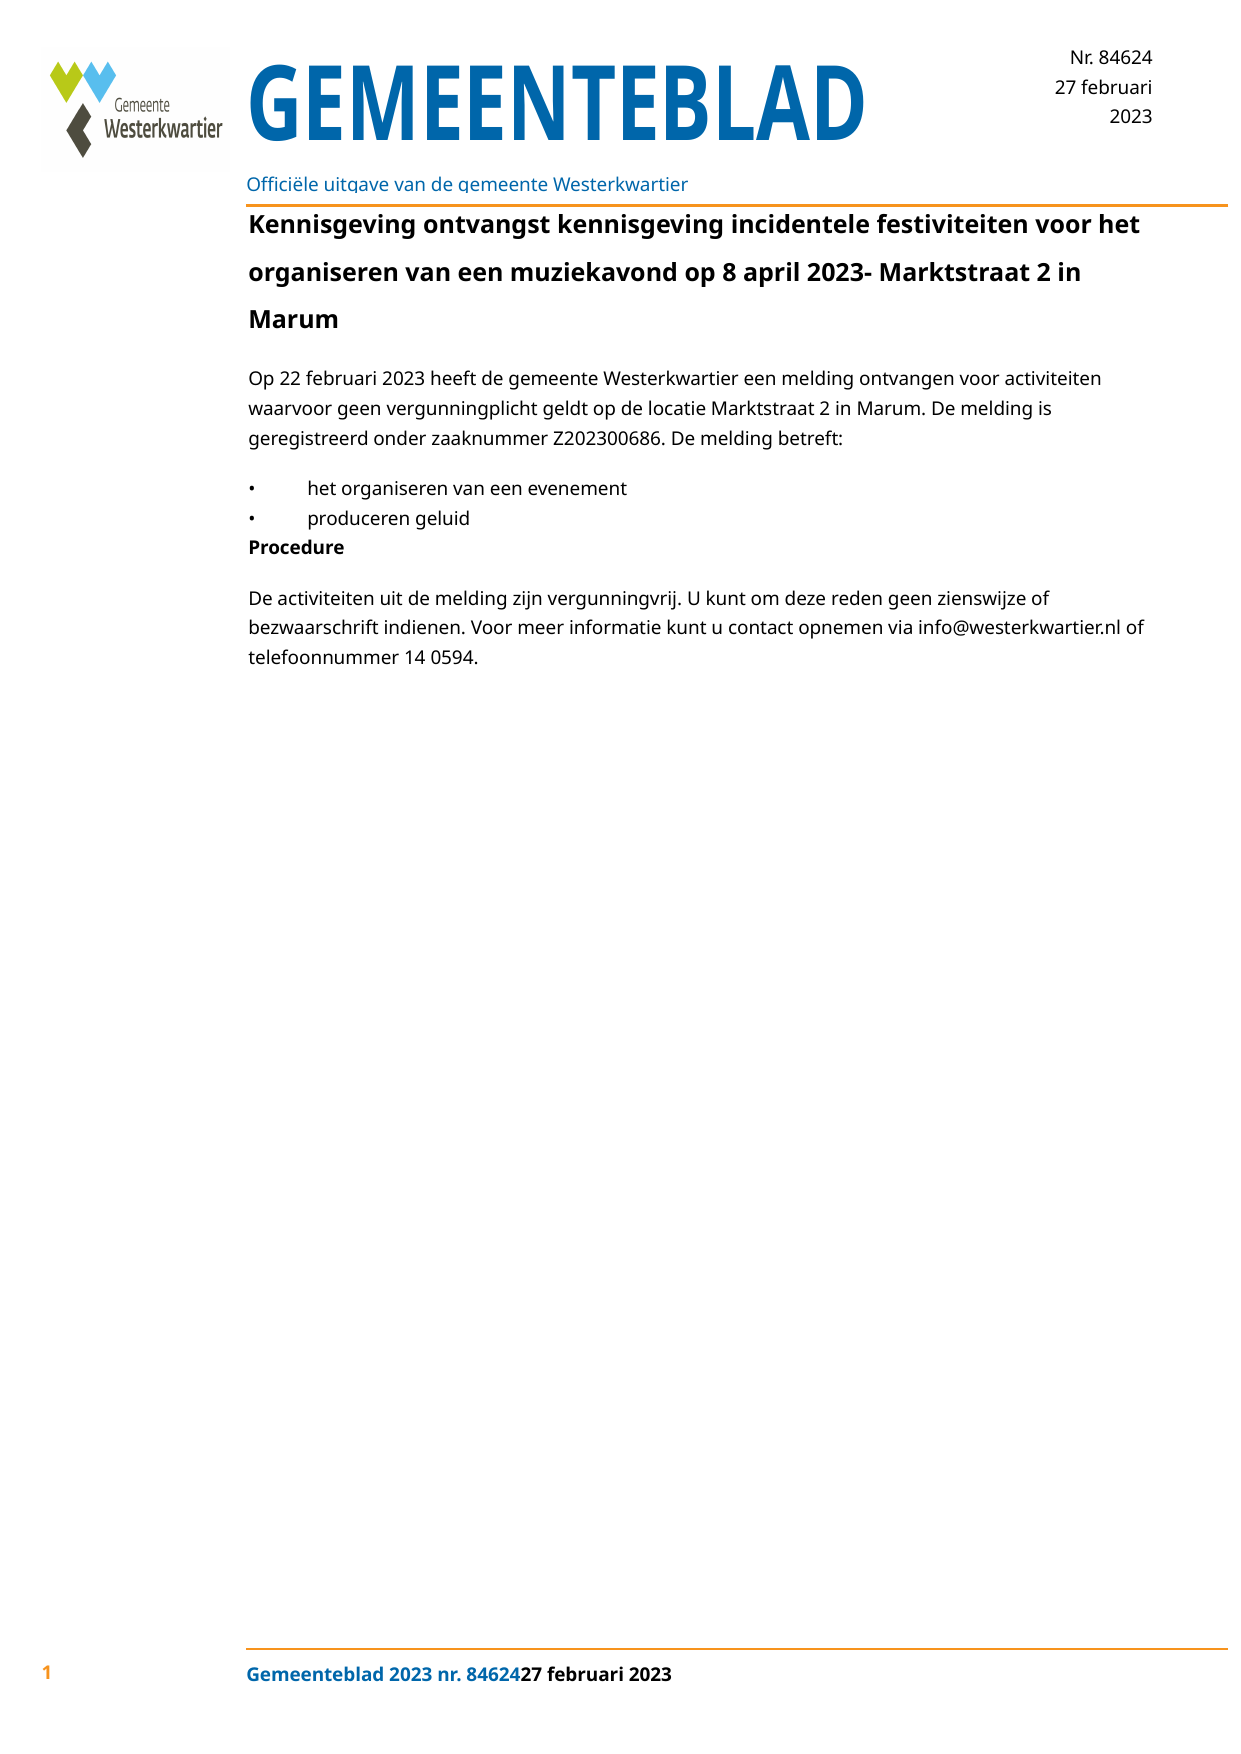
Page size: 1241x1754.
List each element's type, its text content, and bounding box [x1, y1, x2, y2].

text Kennisgeving ontvangst kennisgeving incidentele festiviteiten voor het organiseren van een muziekavond op 8 april 2023- Marktstraat 2 in Marum [248, 207, 1152, 336]
text Op 22 februari 2023 heeft de gemeente Westerkwartier een melding ontvangen voor activiteiten waarvoor geen vergunningplicht geldt op de locatie Marktstraat 2 in Marum. De melding is geregistreerd onder zaaknummer Z202300686. De melding betreft: [248, 366, 1152, 450]
picture [41, 47, 231, 172]
list produceren geluid [248, 505, 1152, 530]
list het organiseren van een evenement [248, 475, 1152, 501]
text De activiteiten uit de melding zijn vergunningvrij. U kunt om deze reden geen zienswijze of bezwaarschrift indienen. Voor meer informatie kunt u contact opnemen via info@westerkwartier.nl of telefoonnummer 14 0594. [248, 585, 1152, 669]
text Procedure [248, 534, 1152, 560]
